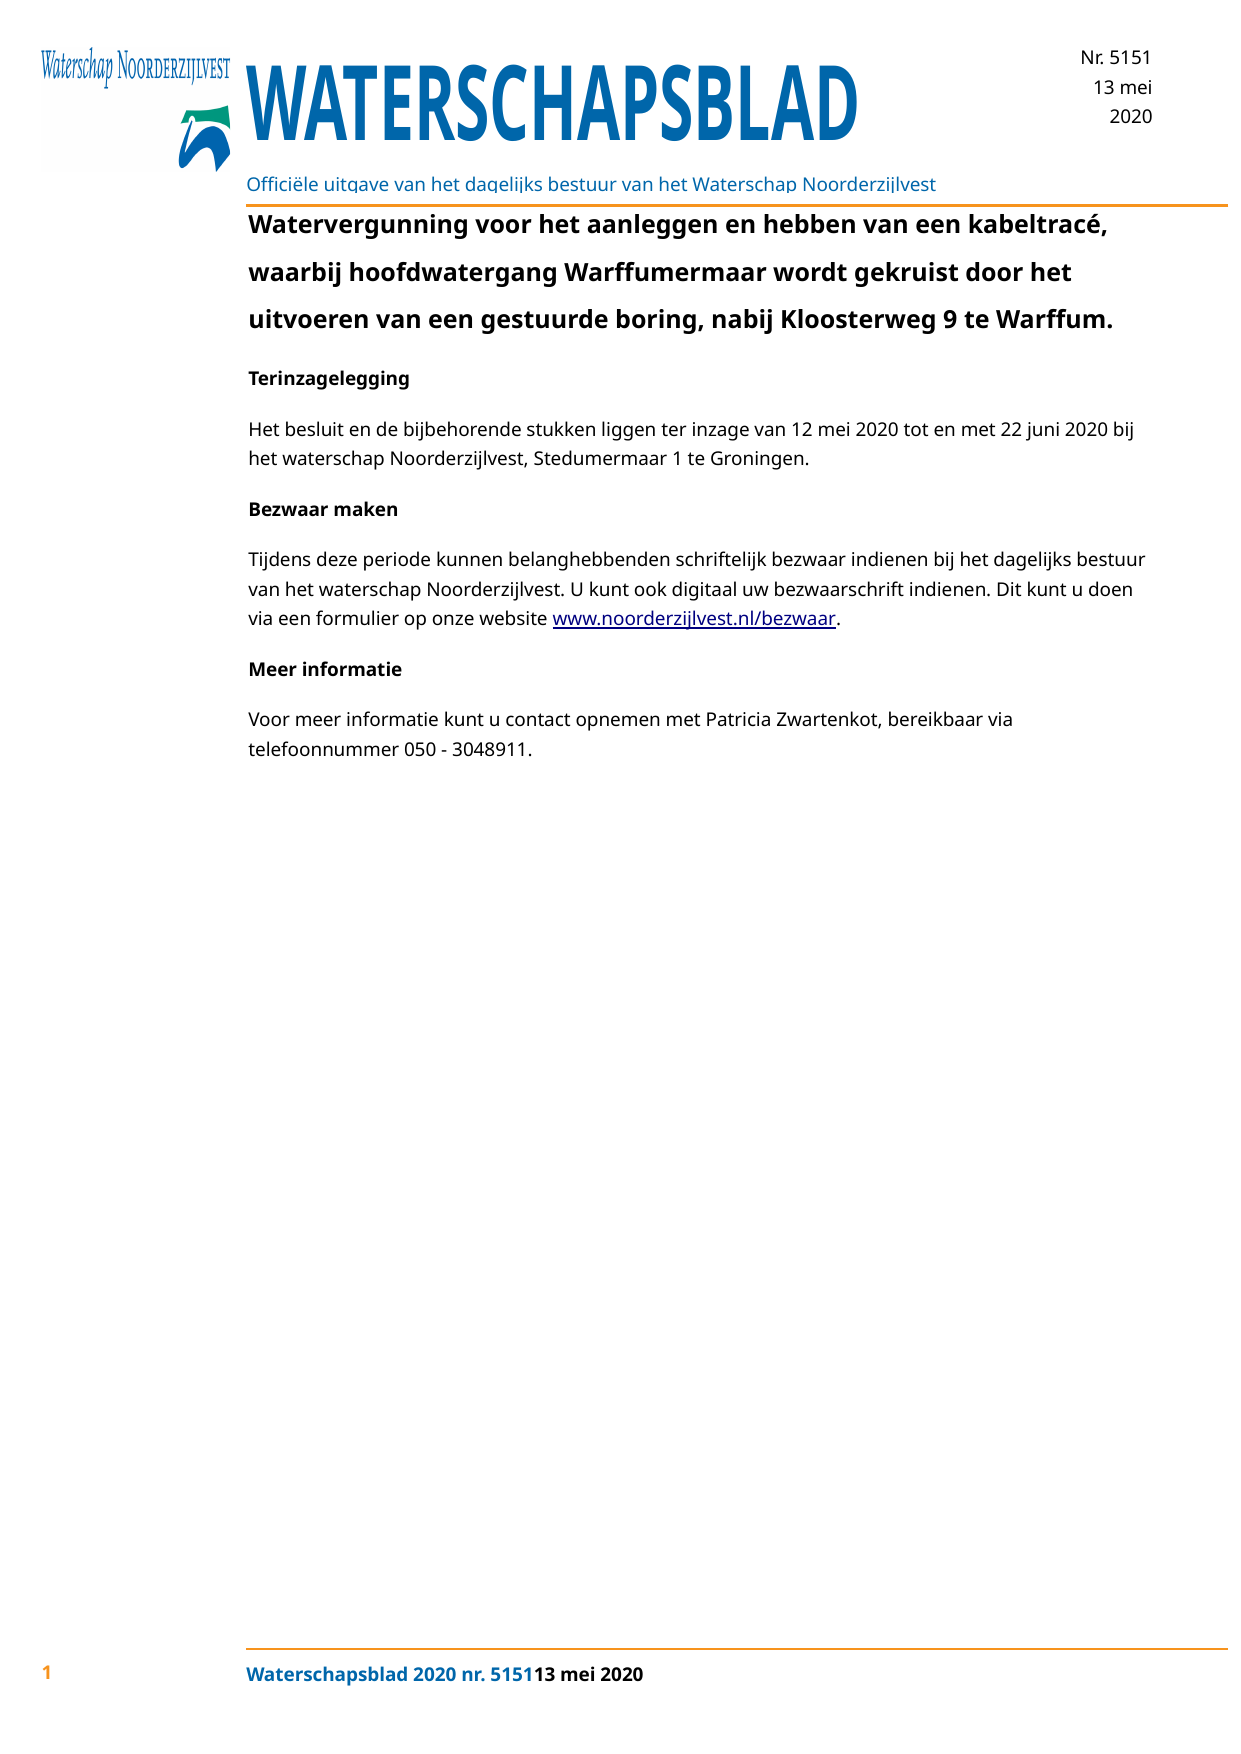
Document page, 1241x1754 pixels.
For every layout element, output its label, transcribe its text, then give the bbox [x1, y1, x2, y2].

text Tijdens deze periode kunnen belanghebbenden schriftelijk bezwaar indienen bij het dagelijks bestuur van het waterschap Noorderzijlvest. U kunt ook digitaal uw bezwaarschrift indienen. Dit kunt u doen via een formulier op onze website www.noorderzijlvest.nl/bezwaar. [248, 546, 1152, 631]
text Meer informatie [248, 656, 1152, 682]
text Terinzagelegging [248, 366, 1152, 391]
text Het besluit en de bijbehorende stukken liggen ter inzage van 12 mei 2020 tot en met 22 juni 2020 bij het waterschap Noorderzijlvest, Stedumermaar 1 te Groningen. [248, 416, 1152, 471]
text Voor meer informatie kunt u contact opnemen met Patricia Zwartenkot, bereikbaar via telefoonnummer 050 - 3048911. [248, 706, 1152, 762]
text Watervergunning voor het aanleggen en hebben van een kabeltracé, waarbij hoofdwatergang Warffumermaar wordt gekruist door het uitvoeren van een gestuurde boring, nabij Kloosterweg 9 te Warffum. [248, 207, 1152, 336]
text Bezwaar maken [248, 496, 1152, 522]
picture [41, 47, 231, 172]
